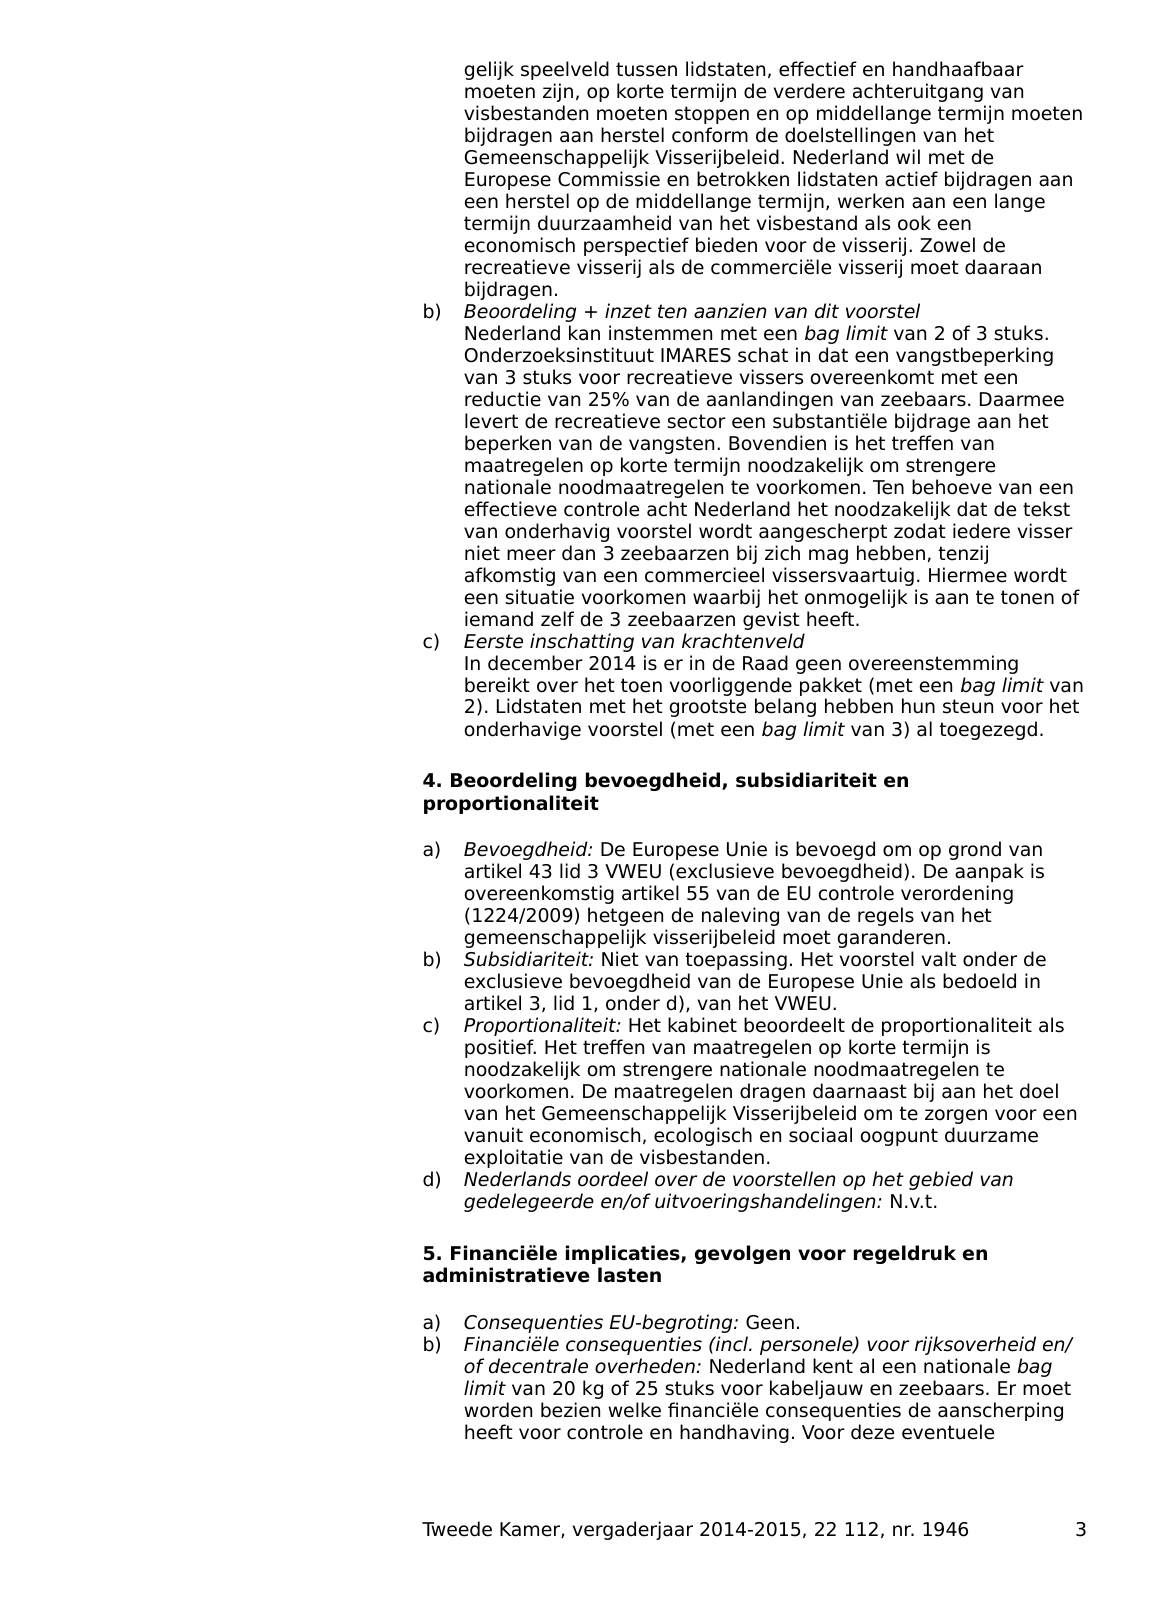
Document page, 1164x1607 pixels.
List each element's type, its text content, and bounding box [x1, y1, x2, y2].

subtitle 4. Beoordeling bevoegdheid, subsidiariteit en proportionaliteit [422, 770, 1087, 814]
text b) Beoordeling + inzet ten aanzien van dit voorstel [422, 301, 1087, 323]
text a) Consequenties EU-begroting: Geen. [422, 1312, 1087, 1334]
text c) Proportionaliteit: Het kabinet beoordeelt de proportionaliteit als positief. Het treffen van maatregelen op korte termijn is noodzakelijk om strengere nationale noodmaatregelen te voorkomen. De maatregelen dragen daarnaast bij aan het doel van het Gemeenschappelijk Visserijbeleid om te zorgen voor een vanuit economisch, ecologisch en sociaal oogpunt duurzame exploitatie van de visbestanden. [422, 1015, 1087, 1169]
text d) Nederlands oordeel over de voorstellen op het gebied van gedelegeerde en/of uitvoeringshandelingen: N.v.t. [422, 1169, 1087, 1213]
text Nederland kan instemmen met een bag limit van 2 of 3 stuks. Onderzoeksinstituut IMARES schat in dat een vangstbeperking van 3 stuks voor recreatieve vissers overeenkomt met een reductie van 25% van de aanlandingen van zeebaars. Daarmee levert de recreatieve sector een substantiële bijdrage aan het beperken van de vangsten. Bovendien is het treffen van maatregelen op korte termijn noodzakelijk om strengere nationale noodmaatregelen te voorkomen. Ten behoeve van een effectieve controle acht Nederland het noodzakelijk dat de tekst van onderhavig voorstel wordt aangescherpt zodat iedere visser niet meer dan 3 zeebaarzen bij zich mag hebben, tenzij afkomstig van een commercieel vissersvaartuig. Hiermee wordt een situatie voorkomen waarbij het onmogelijk is aan te tonen of iemand zelf de 3 zeebaarzen gevist heeft. [464, 323, 1087, 631]
text gelijk speelveld tussen lidstaten, effectief en handhaafbaar moeten zijn, op korte termijn de verdere achteruitgang van visbestanden moeten stoppen en op middellange termijn moeten bijdragen aan herstel conform de doelstellingen van het Gemeenschappelijk Visserijbeleid. Nederland wil met de Europese Commissie en betrokken lidstaten actief bijdragen aan een herstel op de middellange termijn, werken aan een lange termijn duurzaamheid van het visbestand als ook een economisch perspectief bieden voor de visserij. Zowel de recreatieve visserij als de commerciële visserij moet daaraan bijdragen. [464, 59, 1087, 301]
text b) Financiële consequenties (incl. personele) voor rijksoverheid en/ of decentrale overheden: Nederland kent al een nationale bag limit van 20 kg of 25 stuks voor kabeljauw en zeebaars. Er moet worden bezien welke financiële consequenties de aanscherping heeft voor controle en handhaving. Voor deze eventuele [422, 1334, 1087, 1444]
text c) Eerste inschatting van krachtenveld [422, 631, 1087, 652]
text In december 2014 is er in de Raad geen overeenstemming bereikt over het toen voorliggende pakket (met een bag limit van 2). Lidstaten met het grootste belang hebben hun steun voor het onderhavige voorstel (met een bag limit van 3) al toegezegd. [464, 652, 1087, 740]
subtitle 5. Financiële implicaties, gevolgen voor regeldruk en administratieve lasten [422, 1243, 1087, 1287]
text a) Bevoegdheid: De Europese Unie is bevoegd om op grond van artikel 43 lid 3 VWEU (exclusieve bevoegdheid). De aanpak is overeenkomstig artikel 55 van de EU controle verordening (1224/2009) hetgeen de naleving van de regels van het gemeenschappelijk visserijbeleid moet garanderen. [422, 839, 1087, 949]
text b) Subsidiariteit: Niet van toepassing. Het voorstel valt onder de exclusieve bevoegdheid van de Europese Unie als bedoeld in artikel 3, lid 1, onder d), van het VWEU. [422, 949, 1087, 1015]
